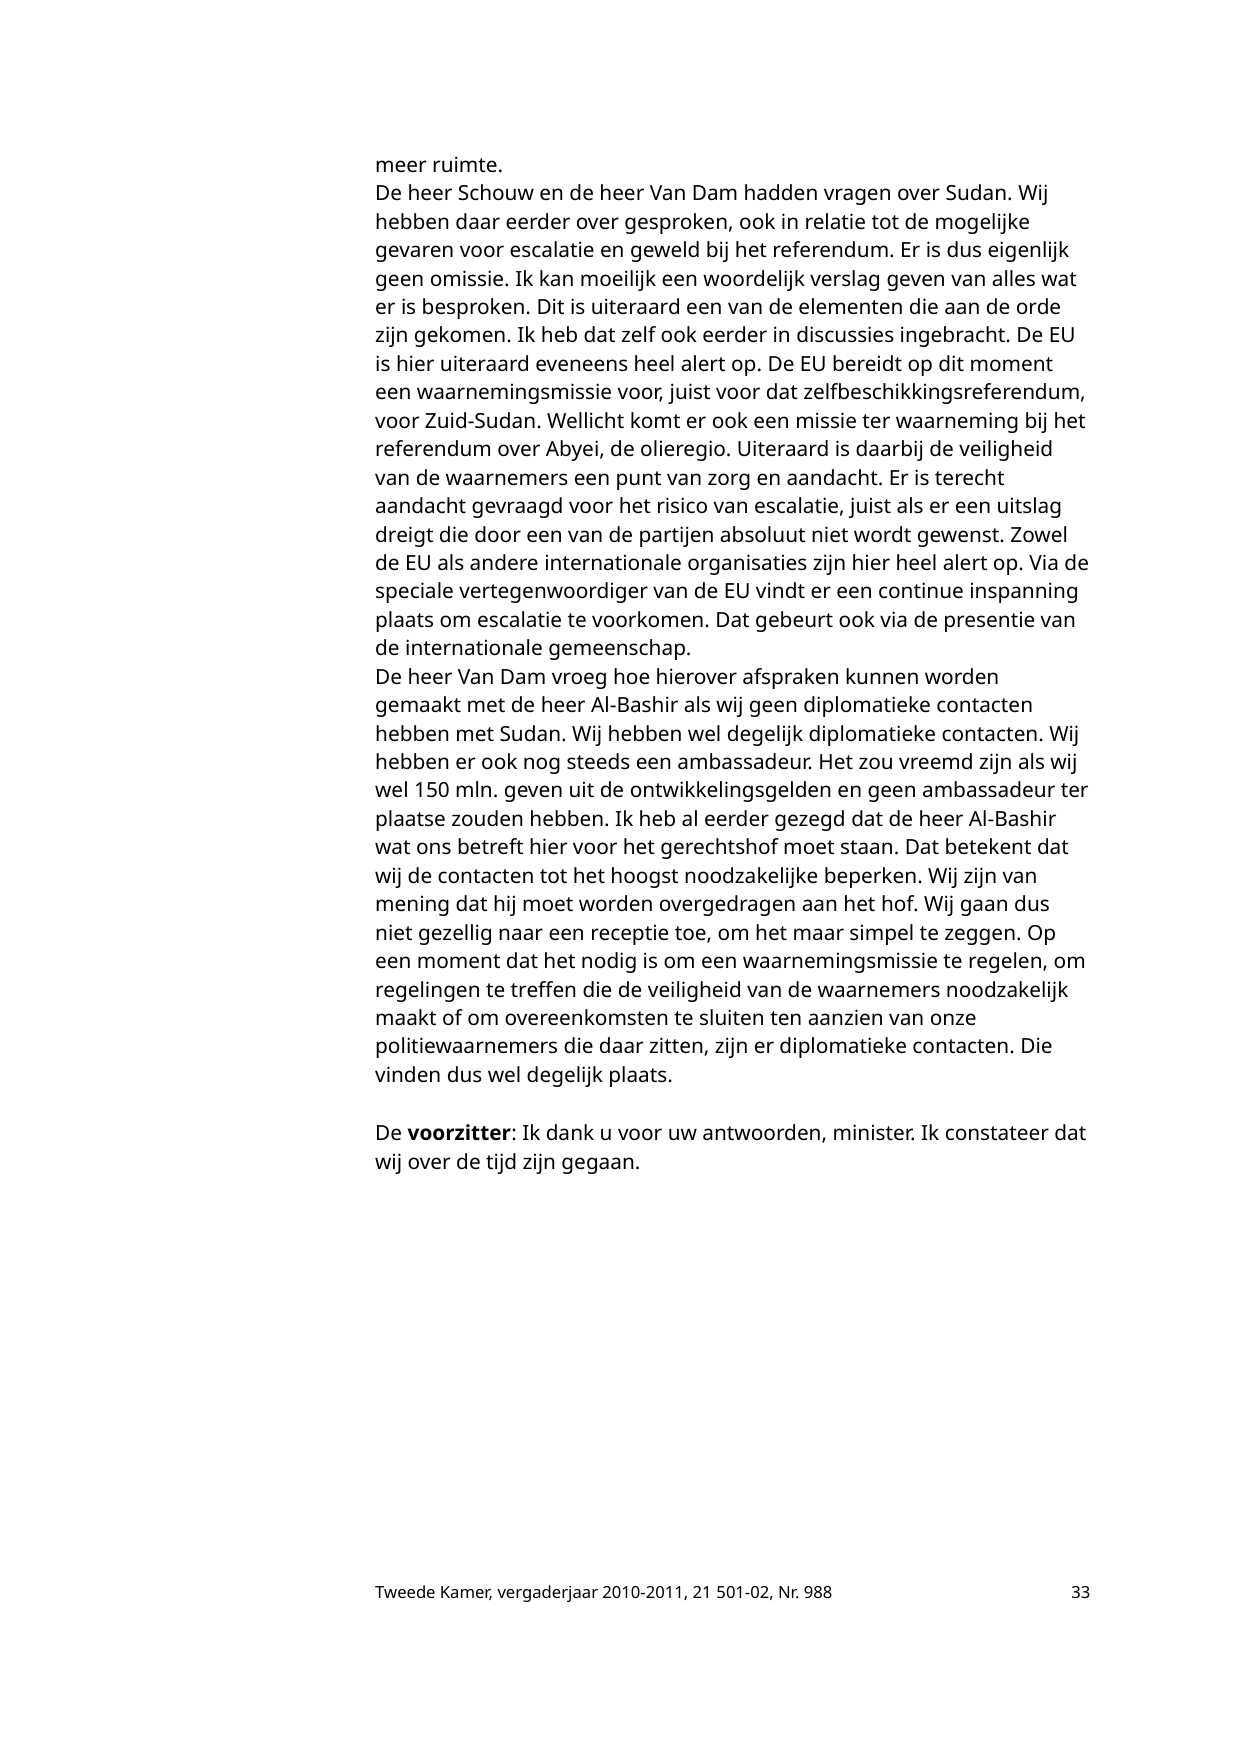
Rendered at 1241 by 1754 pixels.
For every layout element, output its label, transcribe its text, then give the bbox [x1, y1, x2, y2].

text De heer Schouw en de heer Van Dam hadden vragen over Sudan. Wij hebben daar eerder over gesproken, ook in relatie tot de mogelijke gevaren voor escalatie en geweld bij het referendum. Er is dus eigenlijk geen omissie. Ik kan moeilijk een woordelijk verslag geven van alles wat er is besproken. Dit is uiteraard een van de elementen die aan de orde zijn gekomen. Ik heb dat zelf ook eerder in discussies ingebracht. De EU is hier uiteraard eveneens heel alert op. De EU bereidt op dit moment een waarnemingsmissie voor, juist voor dat zelfbeschikkingsreferendum, voor Zuid-Sudan. Wellicht komt er ook een missie ter waarneming bij het referendum over Abyei, de olieregio. Uiteraard is daarbij de veiligheid van de waarnemers een punt van zorg en aandacht. Er is terecht aandacht gevraagd voor het risico van escalatie, juist als er een uitslag dreigt die door een van de partijen absoluut niet wordt gewenst. Zowel de EU als andere internationale organisaties zijn hier heel alert op. Via de speciale vertegenwoordiger van de EU vindt er een continue inspanning plaats om escalatie te voorkomen. Dat gebeurt ook via de presentie van de internationale gemeenschap. [375, 178, 1090, 662]
text De voorzitter: Ik dank u voor uw antwoorden, minister. Ik constateer dat wij over de tijd zijn gegaan. [375, 1118, 1090, 1175]
text meer ruimte. [375, 150, 1090, 178]
text De heer Van Dam vroeg hoe hierover afspraken kunnen worden gemaakt met de heer Al-Bashir als wij geen diplomatieke contacten hebben met Sudan. Wij hebben wel degelijk diplomatieke contacten. Wij hebben er ook nog steeds een ambassadeur. Het zou vreemd zijn als wij wel 150 mln. geven uit de ontwikkelingsgelden en geen ambassadeur ter plaatse zouden hebben. Ik heb al eerder gezegd dat de heer Al-Bashir wat ons betreft hier voor het gerechtshof moet staan. Dat betekent dat wij de contacten tot het hoogst noodzakelijke beperken. Wij zijn van mening dat hij moet worden overgedragen aan het hof. Wij gaan dus niet gezellig naar een receptie toe, om het maar simpel te zeggen. Op een moment dat het nodig is om een waarnemingsmissie te regelen, om regelingen te treffen die de veiligheid van de waarnemers noodzakelijk maakt of om overeenkomsten te sluiten ten aanzien van onze politiewaarnemers die daar zitten, zijn er diplomatieke contacten. Die vinden dus wel degelijk plaats. [375, 662, 1090, 1088]
